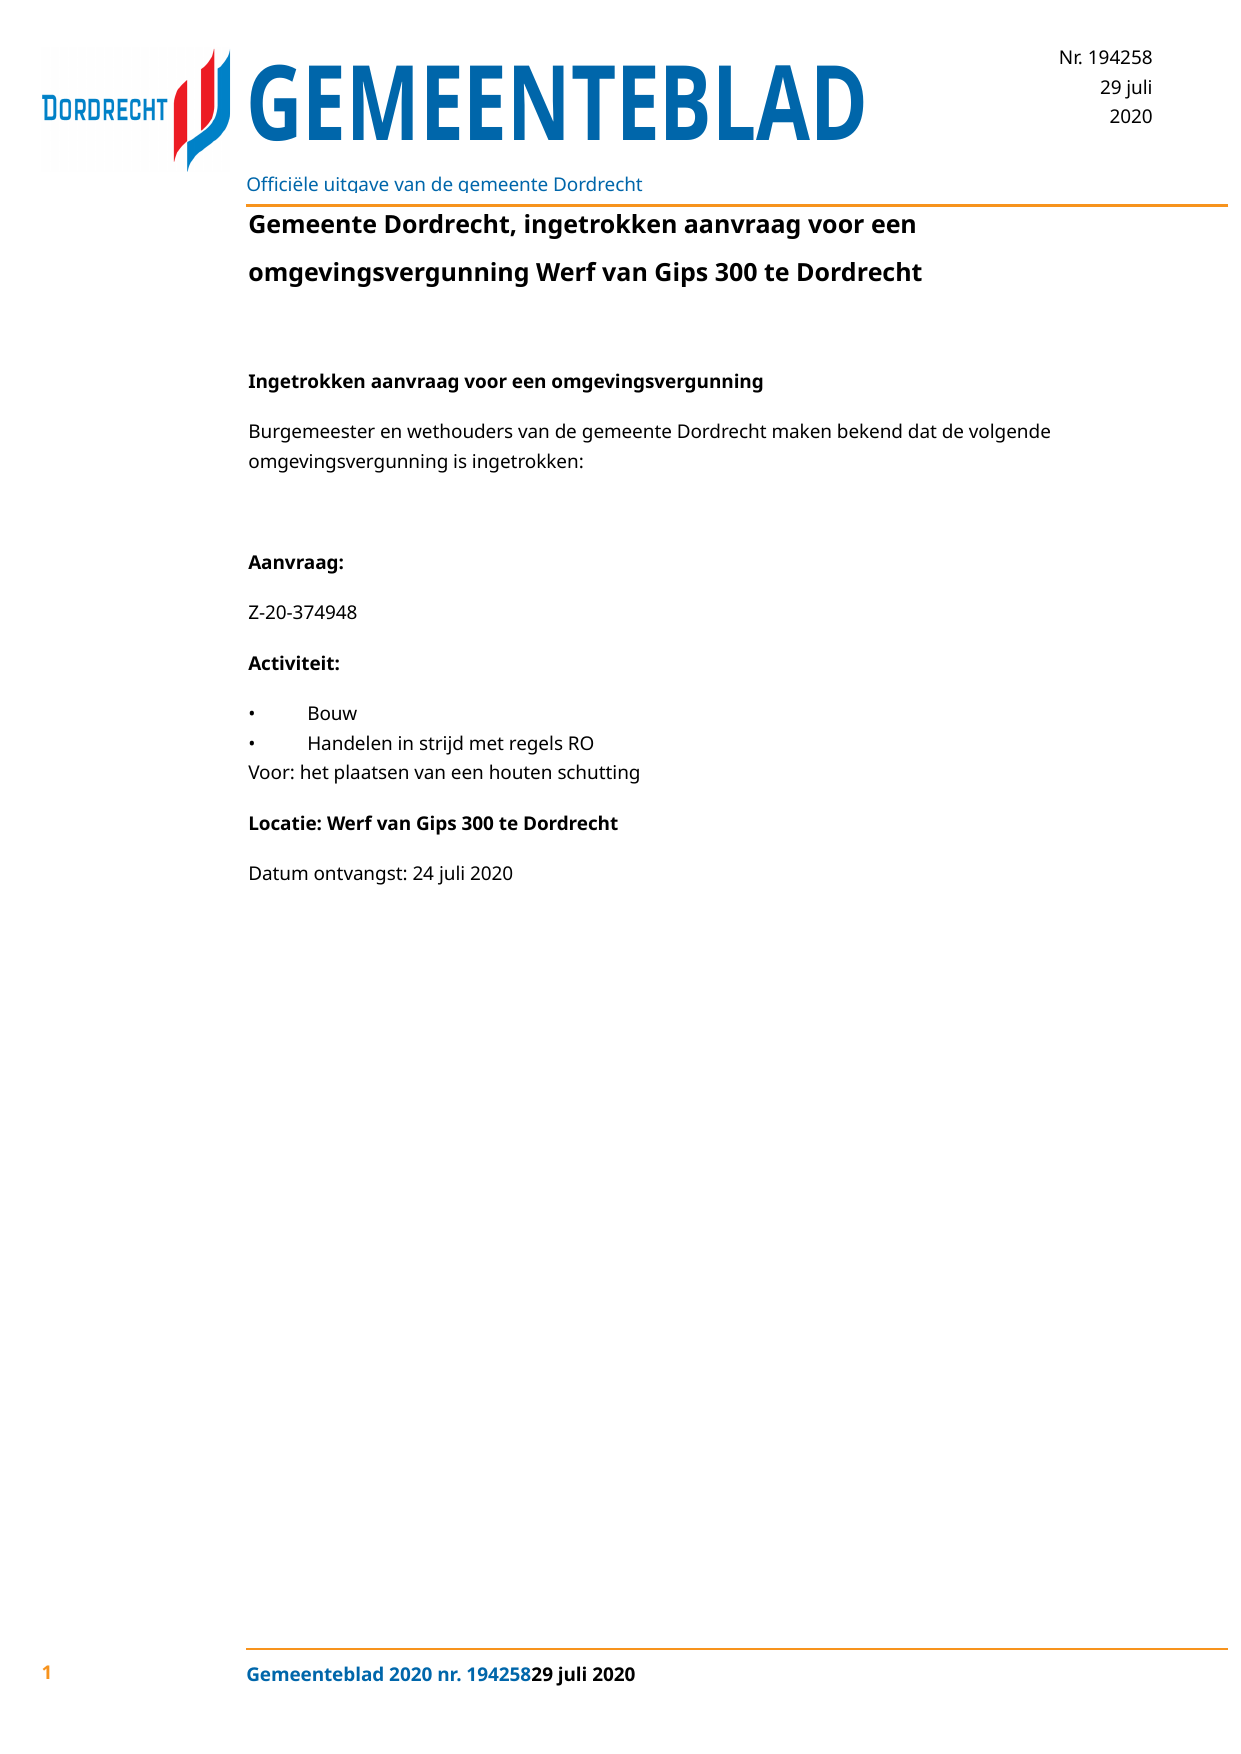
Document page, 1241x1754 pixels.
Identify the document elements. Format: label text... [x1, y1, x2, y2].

text Activiteit: [248, 650, 1152, 676]
picture [41, 47, 231, 172]
text Datum ontvangst: 24 juli 2020 [248, 860, 1152, 886]
list Bouw [248, 700, 1152, 726]
text Ingetrokken aanvraag voor een omgevingsvergunning [248, 368, 1152, 394]
text Voor: het plaatsen van een houten schutting [248, 759, 1152, 785]
text Z-20-374948 [248, 599, 1152, 625]
text Locatie: Werf van Gips 300 te Dordrecht [248, 810, 1152, 836]
list Handelen in strijd met regels RO [248, 730, 1152, 756]
text Gemeente Dordrecht, ingetrokken aanvraag voor een omgevingsvergunning Werf van Gips 300 te Dordrecht [248, 207, 1152, 288]
text Burgemeester en wethouders van de gemeente Dordrecht maken bekend dat de volgende omgevingsvergunning is ingetrokken: [248, 419, 1152, 474]
text Aanvraag: [248, 549, 1152, 575]
